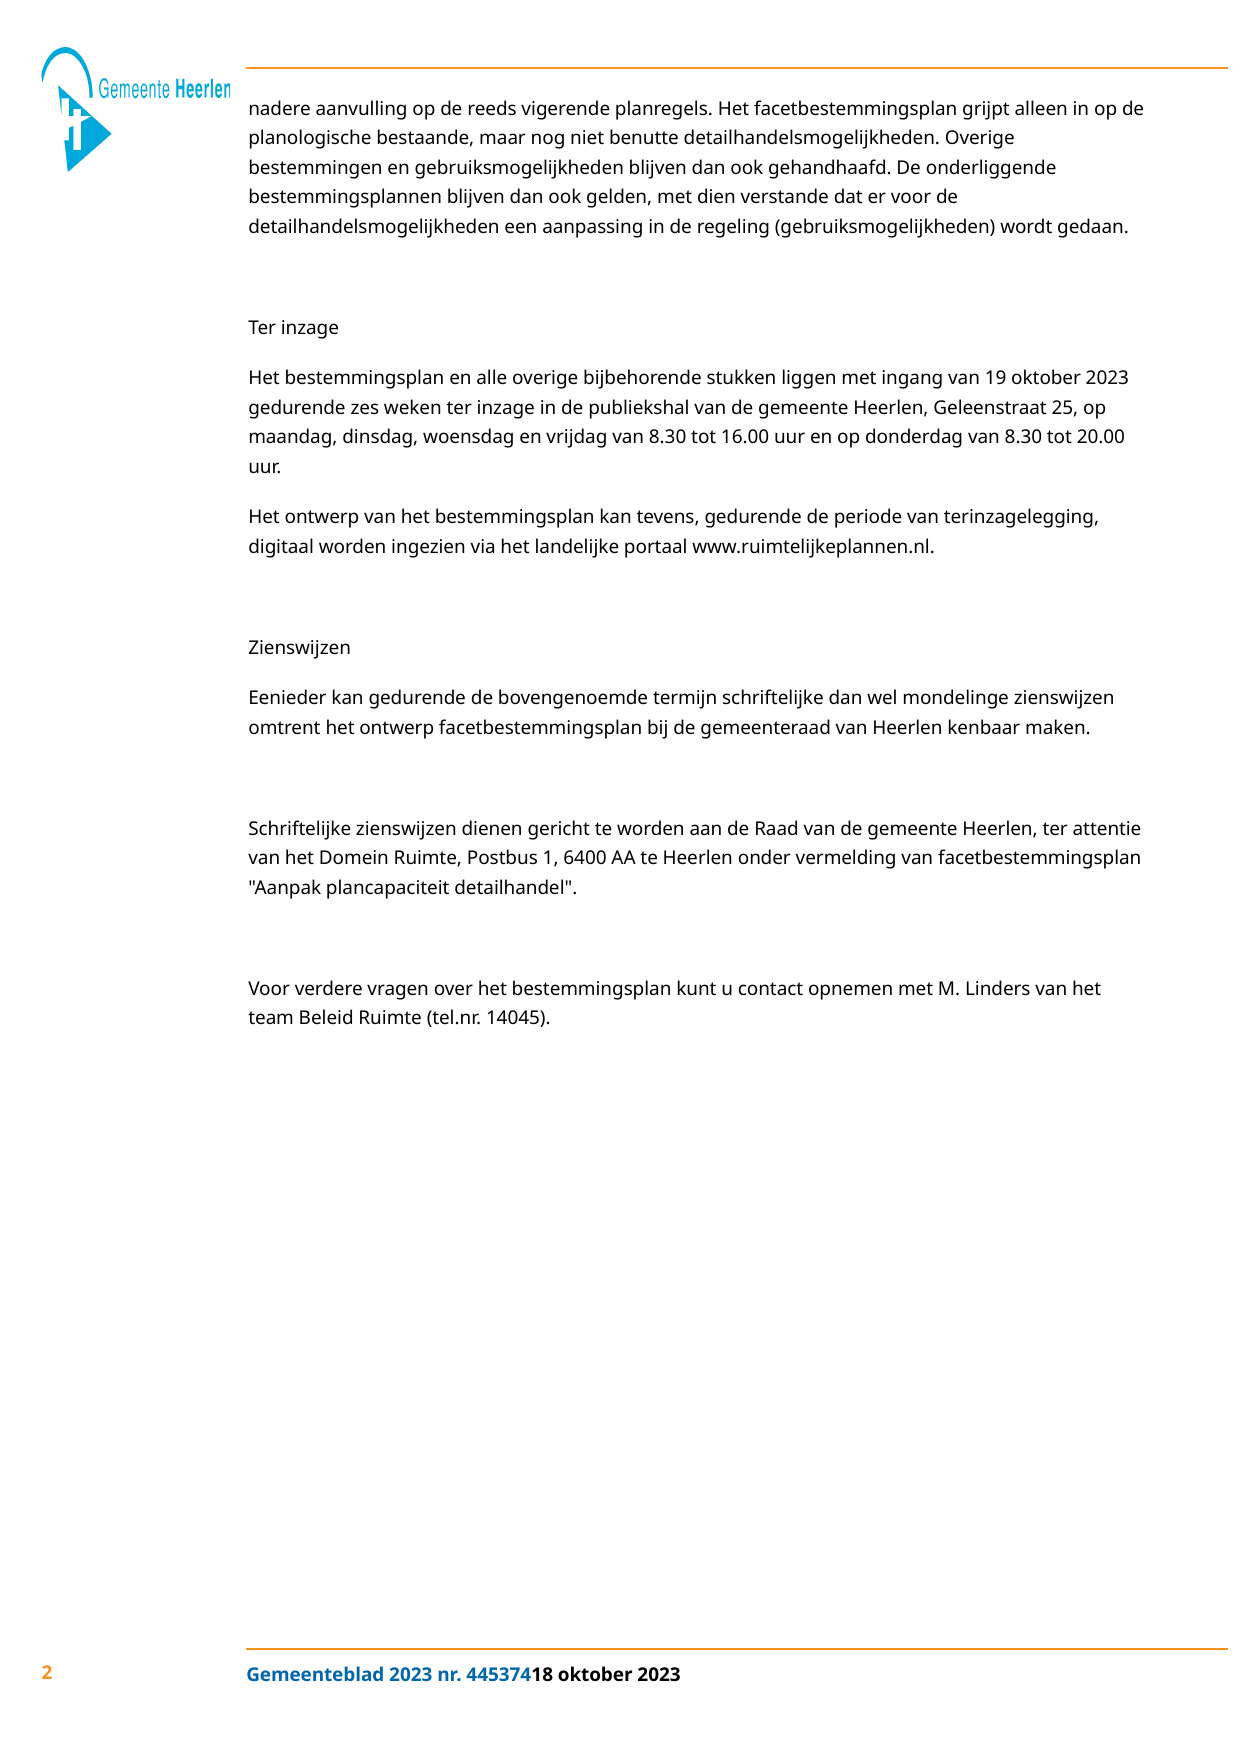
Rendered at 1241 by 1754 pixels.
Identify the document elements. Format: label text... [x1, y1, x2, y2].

text Eenieder kan gedurende de bovengenoemde termijn schriftelijke dan wel mondelinge zienswijzen omtrent het ontwerp facetbestemmingsplan bij de gemeenteraad van Heerlen kenbaar maken. [248, 684, 1152, 740]
text Het bestemmingsplan en alle overige bijbehorende stukken liggen met ingang van 19 oktober 2023 gedurende zes weken ter inzage in de publiekshal van de gemeente Heerlen, Geleenstraat 25, op maandag, dinsdag, woensdag en vrijdag van 8.30 tot 16.00 uur en op donderdag van 8.30 tot 20.00 uur. [248, 364, 1152, 479]
text Ter inzage [248, 314, 1152, 340]
text Het ontwerp van het bestemmingsplan kan tevens, gedurende de periode van terinzagelegging, digitaal worden ingezien via het landelijke portaal www.ruimtelijkeplannen.nl. [248, 503, 1152, 559]
text Schriftelijke zienswijzen dienen gericht te worden aan de Raad van de gemeente Heerlen, ter attentie van het Domein Ruimte, Postbus 1, 6400 AA te Heerlen onder vermelding van facetbestemmingsplan "Aanpak plancapaciteit detailhandel". [248, 815, 1152, 900]
text nadere aanvulling op de reeds vigerende planregels. Het facetbestemmingsplan grijpt alleen in op de planologische bestaande, maar nog niet benutte detailhandelsmogelijkheden. Overige bestemmingen en gebruiksmogelijkheden blijven dan ook gehandhaafd. De onderliggende bestemmingsplannen blijven dan ook gelden, met dien verstande dat er voor de detailhandelsmogelijkheden een aanpassing in de regeling (gebruiksmogelijkheden) wordt gedaan. [248, 95, 1152, 239]
text Zienswijzen [248, 634, 1152, 660]
picture [41, 47, 59, 70]
text Voor verdere vragen over het bestemmingsplan kunt u contact opnemen met M. Linders van het team Beleid Ruimte (tel.nr. 14045). [248, 975, 1152, 1030]
picture [41, 47, 231, 172]
